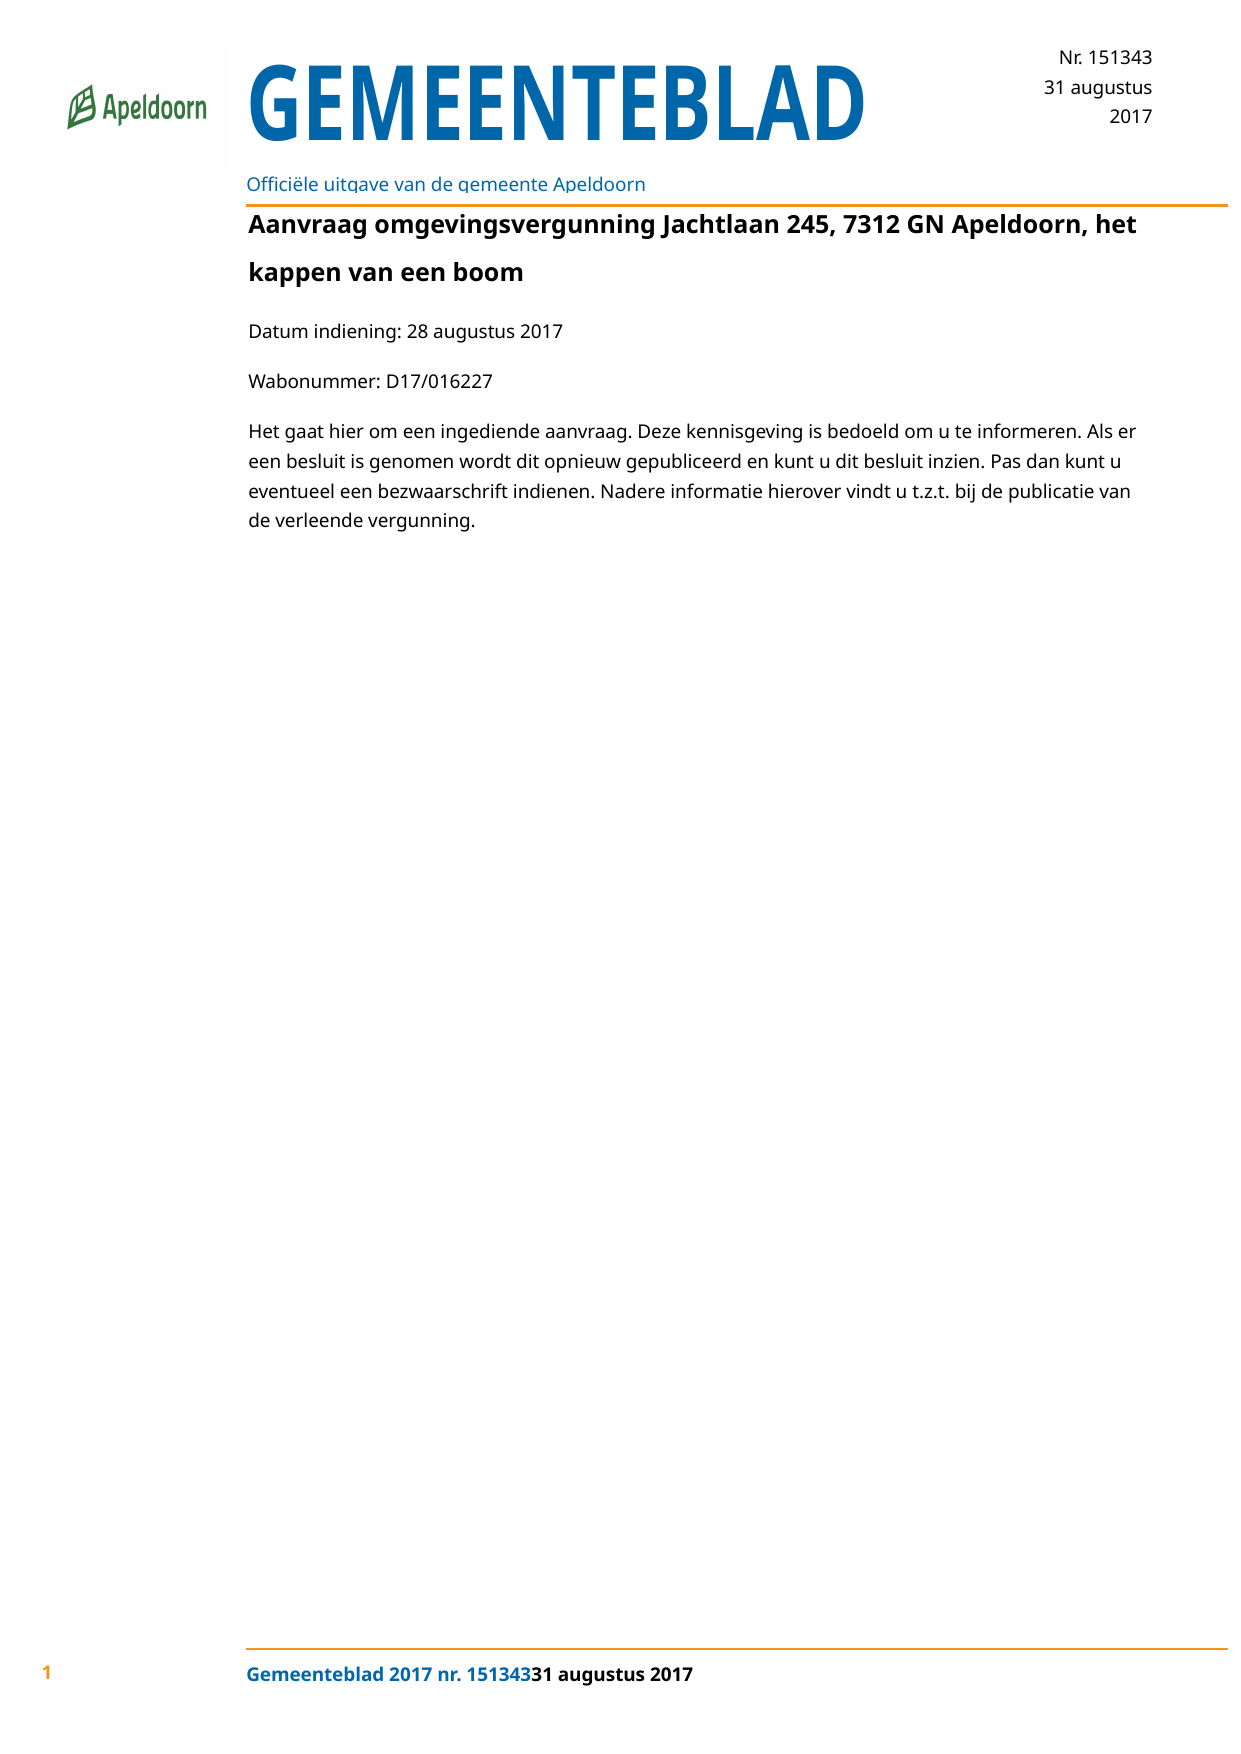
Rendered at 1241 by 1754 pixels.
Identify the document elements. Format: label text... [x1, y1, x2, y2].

text Datum indiening: 28 augustus 2017 [248, 318, 1152, 344]
text Aanvraag omgevingsvergunning Jachtlaan 245, 7312 GN Apeldoorn, het kappen van een boom [248, 207, 1152, 288]
text Wabonummer: D17/016227 [248, 368, 1152, 394]
text Het gaat hier om een ingediende aanvraag. Deze kennisgeving is bedoeld om u te informeren. Als er een besluit is genomen wordt dit opnieuw gepubliceerd en kunt u dit besluit inzien. Pas dan kunt u eventueel een bezwaarschrift indienen. Nadere informatie hierover vindt u t.z.t. bij de publicatie van de verleende vergunning. [248, 419, 1152, 533]
picture [41, 47, 231, 172]
